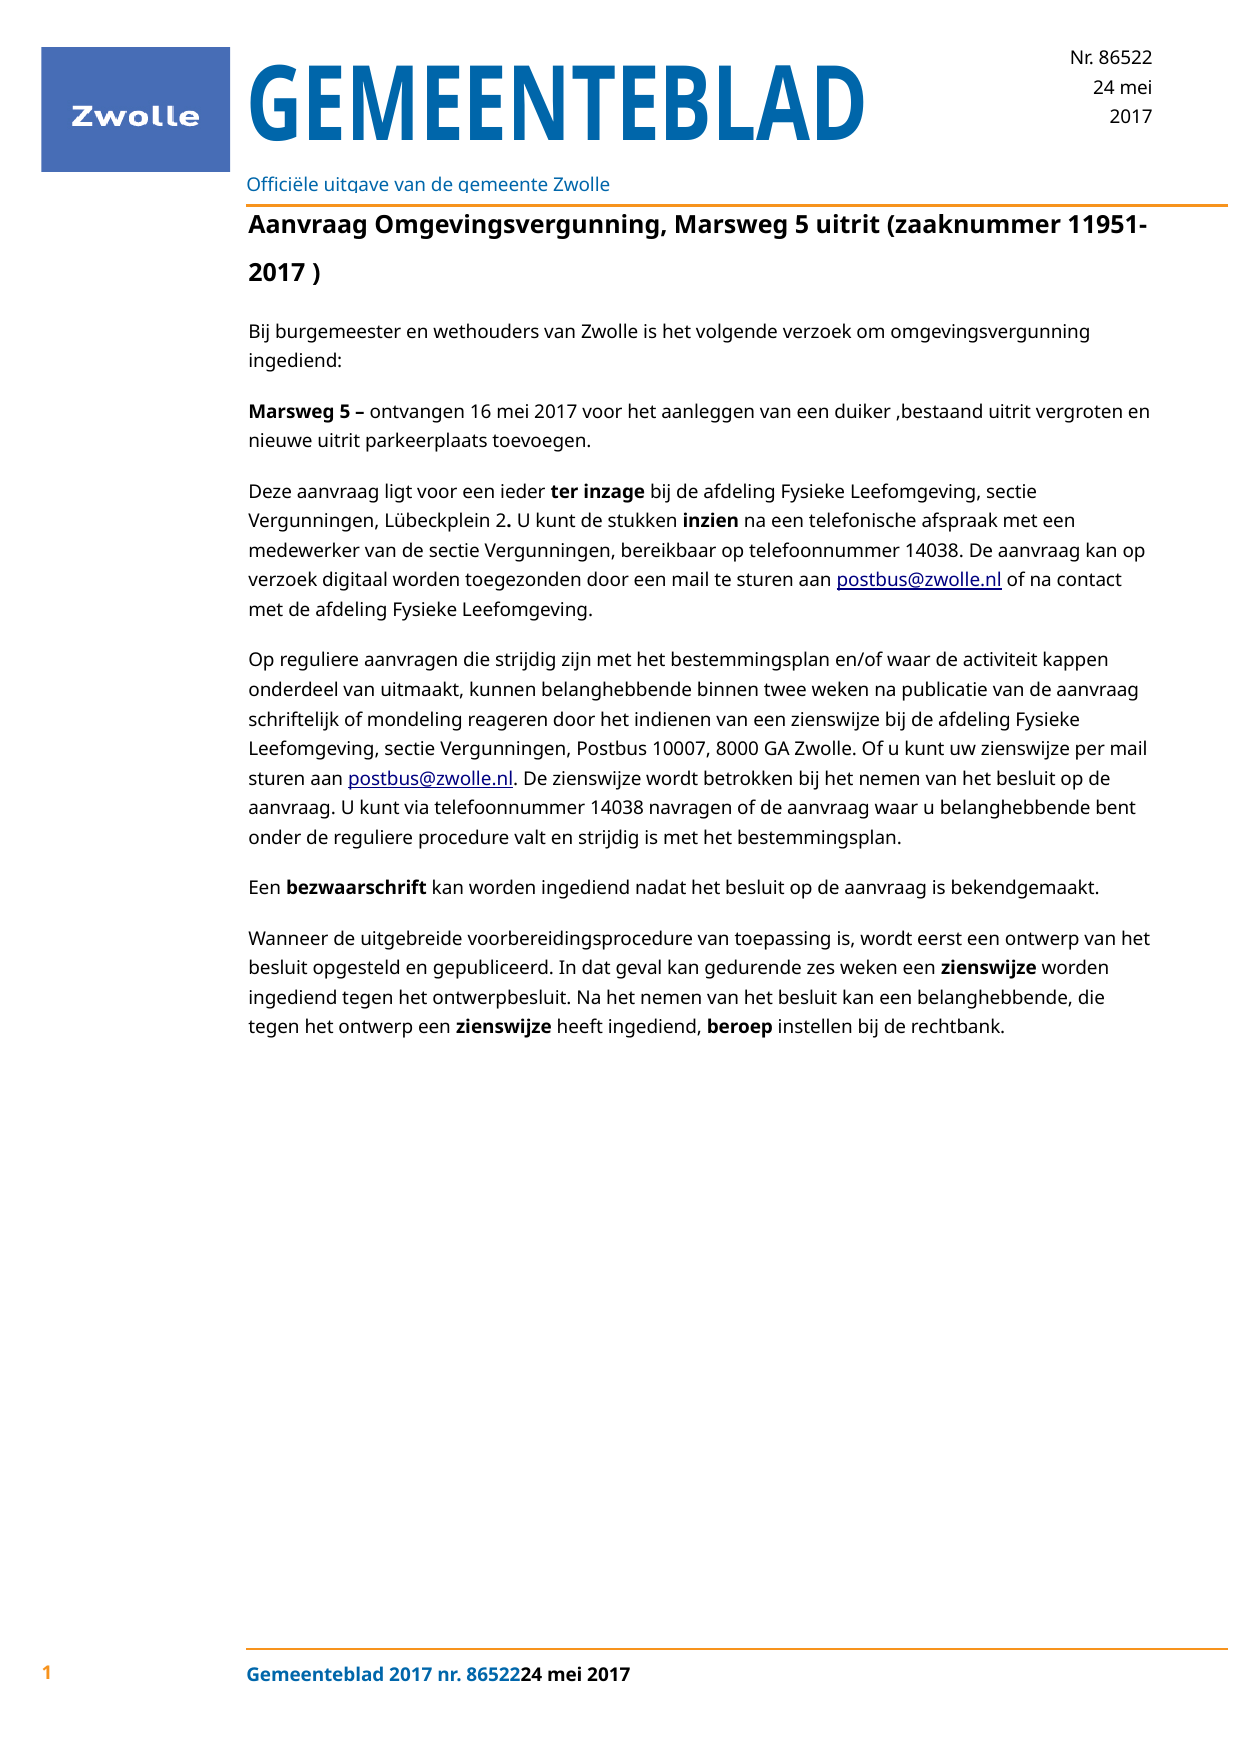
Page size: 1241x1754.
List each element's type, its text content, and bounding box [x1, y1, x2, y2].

text Op reguliere aanvragen die strijdig zijn met het bestemmingsplan en/of waar de activiteit kappen onderdeel van uitmaakt, kunnen belanghebbende binnen twee weken na publicatie van de aanvraag schriftelijk of mondeling reageren door het indienen van een zienswijze bij de afdeling Fysieke Leefomgeving, sectie Vergunningen, Postbus 10007, 8000 GA Zwolle. Of u kunt uw zienswijze per mail sturen aan postbus@zwolle.nl. De zienswijze wordt betrokken bij het nemen van het besluit op de aanvraag. U kunt via telefoonnummer 14038 navragen of de aanvraag waar u belanghebbende bent onder de reguliere procedure valt en strijdig is met het bestemmingsplan. [248, 647, 1152, 850]
picture [41, 47, 231, 172]
text Deze aanvraag ligt voor een ieder ter inzage bij de afdeling Fysieke Leefomgeving, sectie Vergunningen, Lübeckplein 2. U kunt de stukken inzien na een telefonische afspraak met een medewerker van de sectie Vergunningen, bereikbaar op telefoonnummer 14038. De aanvraag kan op verzoek digitaal worden toegezonden door een mail te sturen aan postbus@zwolle.nl of na contact met de afdeling Fysieke Leefomgeving. [248, 478, 1152, 622]
text Wanneer de uitgebreide voorbereidingsprocedure van toepassing is, wordt eerst een ontwerp van het besluit opgesteld en gepubliceerd. In dat geval kan gedurende zes weken een zienswijze worden ingediend tegen het ontwerpbesluit. Na het nemen van het besluit kan een belanghebbende, die tegen het ontwerp een zienswijze heeft ingediend, beroep instellen bij de rechtbank. [248, 925, 1152, 1039]
text Bij burgemeester en wethouders van Zwolle is het volgende verzoek om omgevingsvergunning ingediend: [248, 318, 1152, 373]
text Aanvraag Omgevingsvergunning, Marsweg 5 uitrit (zaaknummer 11951-2017 ) [248, 207, 1152, 288]
text Marsweg 5 – ontvangen 16 mei 2017 voor het aanleggen van een duiker ,bestaand uitrit vergroten en nieuwe uitrit parkeerplaats toevoegen. [248, 398, 1152, 453]
text Een bezwaarschrift kan worden ingediend nadat het besluit op de aanvraag is bekendgemaakt. [248, 874, 1152, 900]
